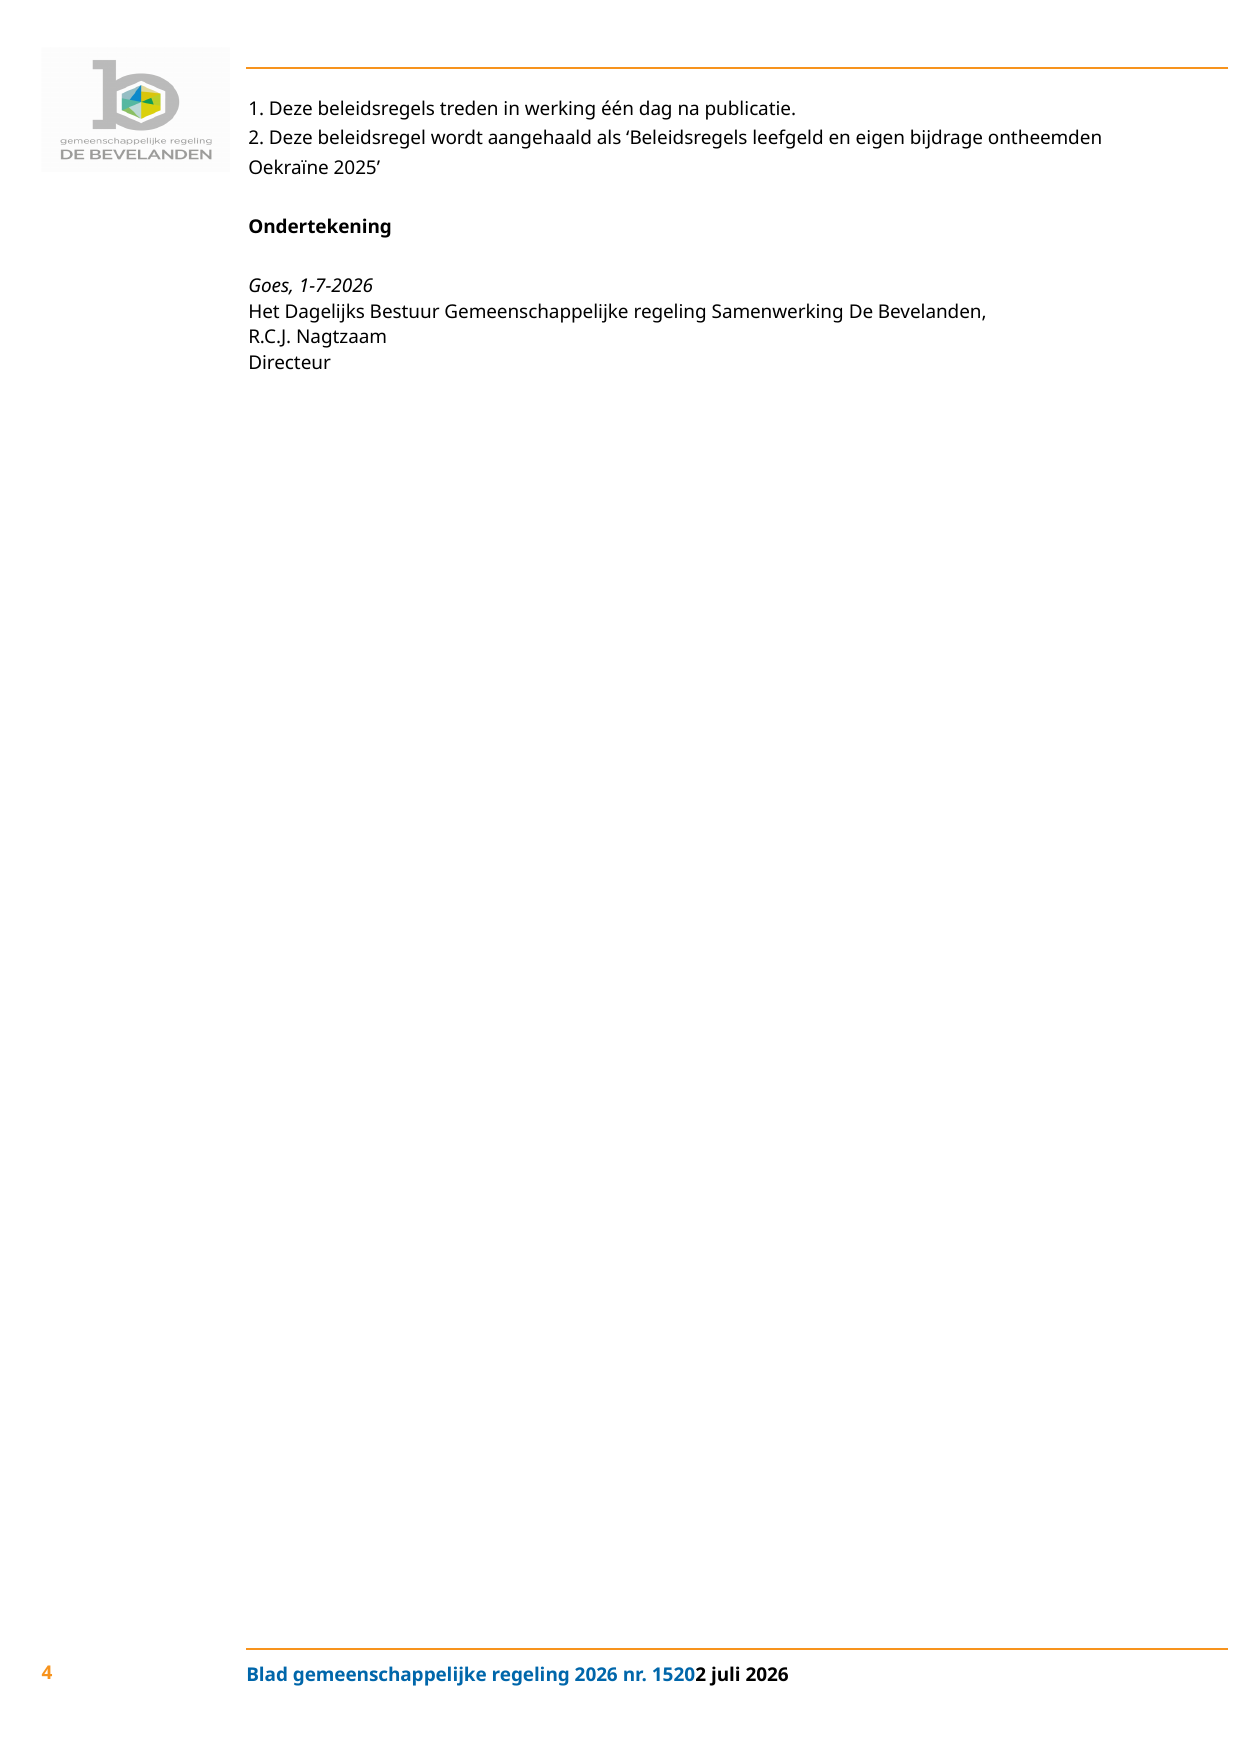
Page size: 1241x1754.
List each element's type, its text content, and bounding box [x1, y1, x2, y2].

text R.C.J. Nagtzaam [248, 324, 1152, 349]
text Het Dagelijks Bestuur Gemeenschappelijke regeling Samenwerking De Bevelanden, [248, 298, 1152, 324]
text Ondertekening [248, 213, 1152, 239]
text Directeur [248, 349, 1152, 375]
picture [41, 47, 231, 172]
text 2. Deze beleidsregel wordt aangehaald als ‘Beleidsregels leefgeld en eigen bijdrage ontheemden Oekraïne 2025’ [248, 124, 1152, 180]
text 1. Deze beleidsregels treden in werking één dag na publicatie. [248, 95, 1152, 121]
text Goes, 1-7-2026 [248, 272, 1152, 298]
